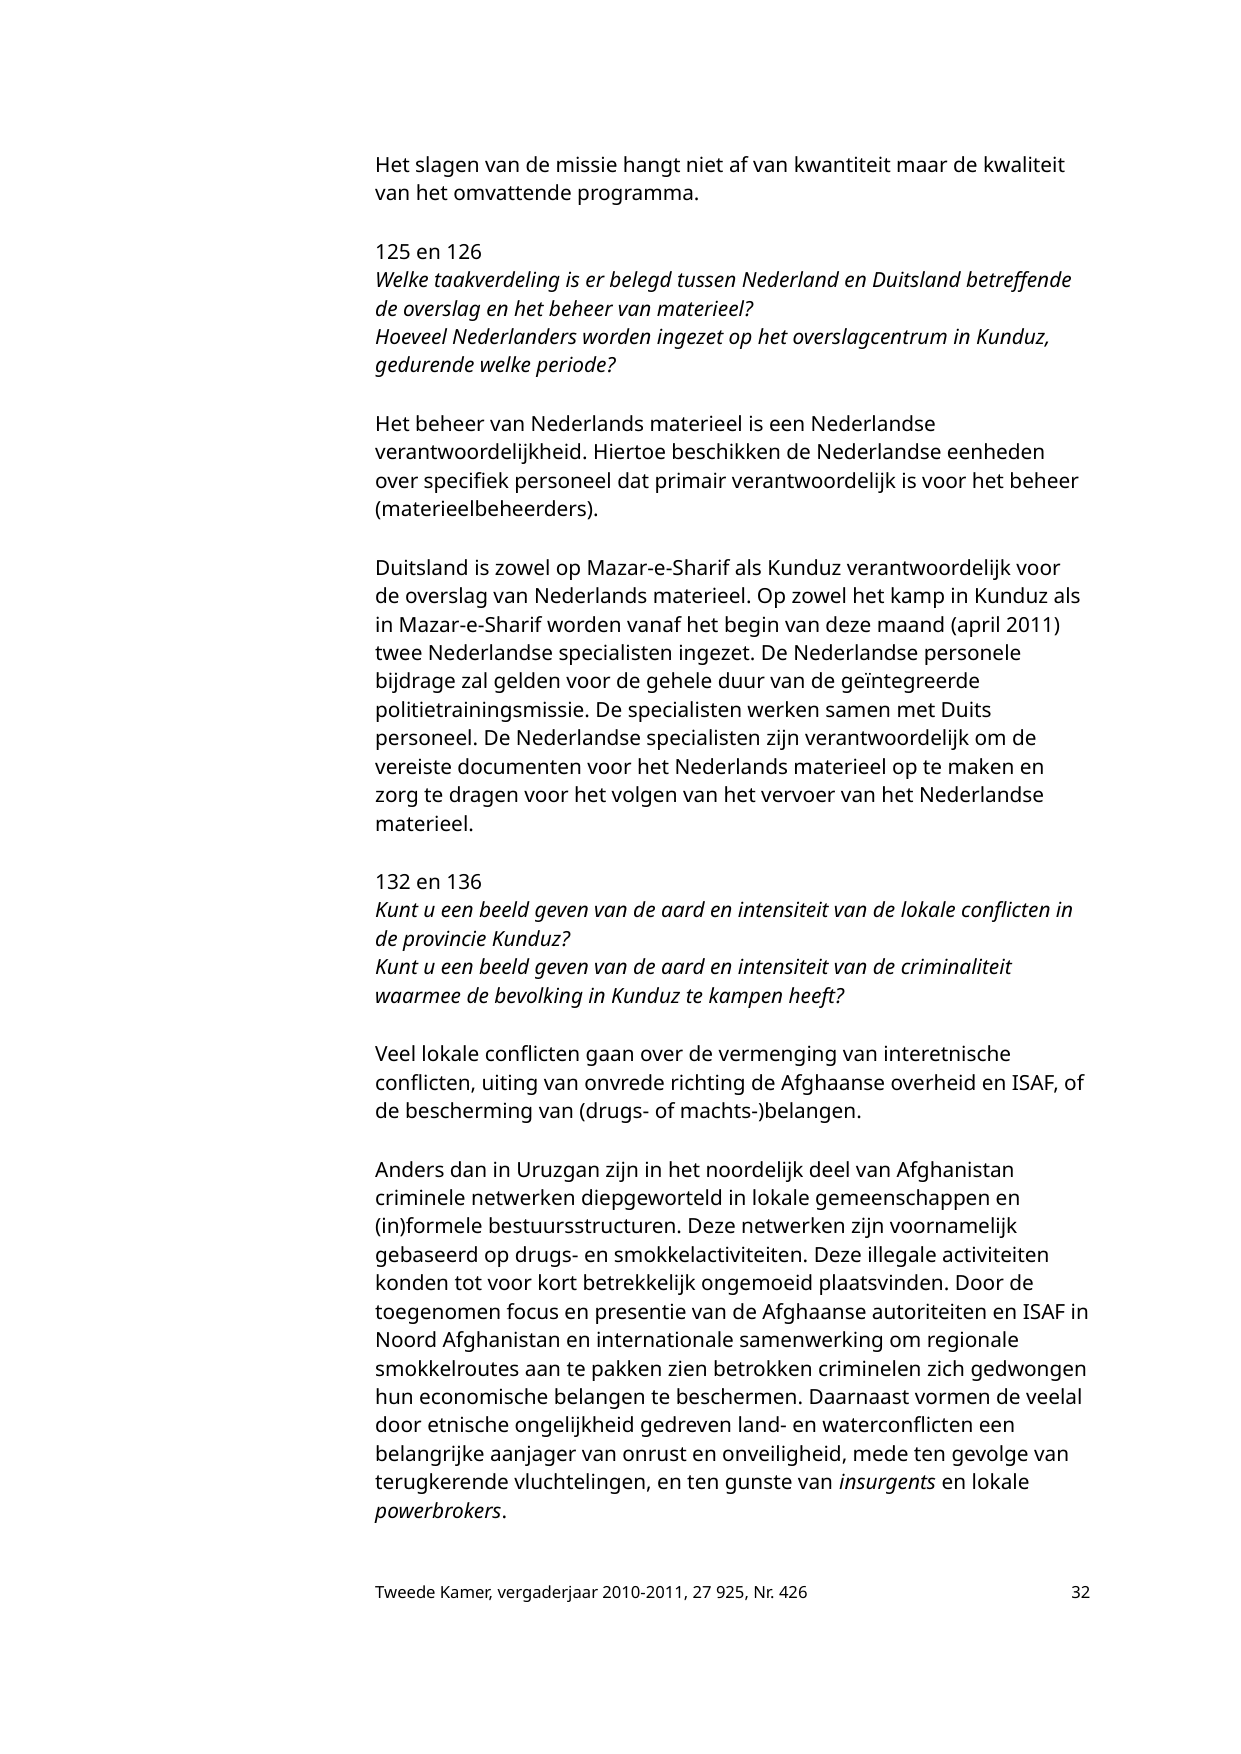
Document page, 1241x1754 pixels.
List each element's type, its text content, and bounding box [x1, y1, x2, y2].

text Hoeveel Nederlanders worden ingezet op het overslagcentrum in Kunduz, gedurende welke periode? [375, 322, 1090, 379]
text Kunt u een beeld geven van de aard en intensiteit van de criminaliteit waarmee de bevolking in Kunduz te kampen heeft? [375, 952, 1090, 1009]
text Welke taakverdeling is er belegd tussen Nederland en Duitsland betreffende de overslag en het beheer van materieel? [375, 265, 1090, 322]
text Veel lokale conflicten gaan over de vermenging van interetnische conflicten, uiting van onvrede richting de Afghaanse overheid en ISAF, of de bescherming van (drugs- of machts-)belangen. [375, 1039, 1090, 1125]
text Duitsland is zowel op Mazar-e-Sharif als Kunduz verantwoordelijk voor de overslag van Nederlands materieel. Op zowel het kamp in Kunduz als in Mazar-e-Sharif worden vanaf het begin van deze maand (april 2011) twee Nederlandse specialisten ingezet. De Nederlandse personele bijdrage zal gelden voor de gehele duur van de geïntegreerde politietrainingsmissie. De specialisten werken samen met Duits personeel. De Nederlandse specialisten zijn verantwoordelijk om de vereiste documenten voor het Nederlands materieel op te maken en zorg te dragen voor het volgen van het vervoer van het Nederlandse materieel. [375, 553, 1090, 837]
text Het slagen van de missie hangt niet af van kwantiteit maar de kwaliteit van het omvattende programma. [375, 150, 1090, 207]
text Het beheer van Nederlands materieel is een Nederlandse verantwoordelijkheid. Hiertoe beschikken de Nederlandse eenheden over specifiek personeel dat primair verantwoordelijk is voor het beheer (materieelbeheerders). [375, 409, 1090, 523]
text 132 en 136 [375, 867, 1090, 896]
text 125 en 126 [375, 237, 1090, 265]
text Anders dan in Uruzgan zijn in het noordelijk deel van Afghanistan criminele netwerken diepgeworteld in lokale gemeenschappen en (in)formele bestuursstructuren. Deze netwerken zijn voornamelijk gebaseerd op drugs- en smokkelactiviteiten. Deze illegale activiteiten konden tot voor kort betrekkelijk ongemoeid plaatsvinden. Door de toegenomen focus en presentie van de Afghaanse autoriteiten en ISAF in Noord Afghanistan en internationale samenwerking om regionale smokkelroutes aan te pakken zien betrokken criminelen zich gedwongen hun economische belangen te beschermen. Daarnaast vormen de veelal door etnische ongelijkheid gedreven land- en waterconflicten een belangrijke aanjager van onrust en onveiligheid, mede ten gevolge van terugkerende vluchtelingen, en ten gunste van insurgents en lokale powerbrokers. [375, 1155, 1090, 1524]
text Kunt u een beeld geven van de aard en intensiteit van de lokale conflicten in de provincie Kunduz? [375, 896, 1090, 952]
